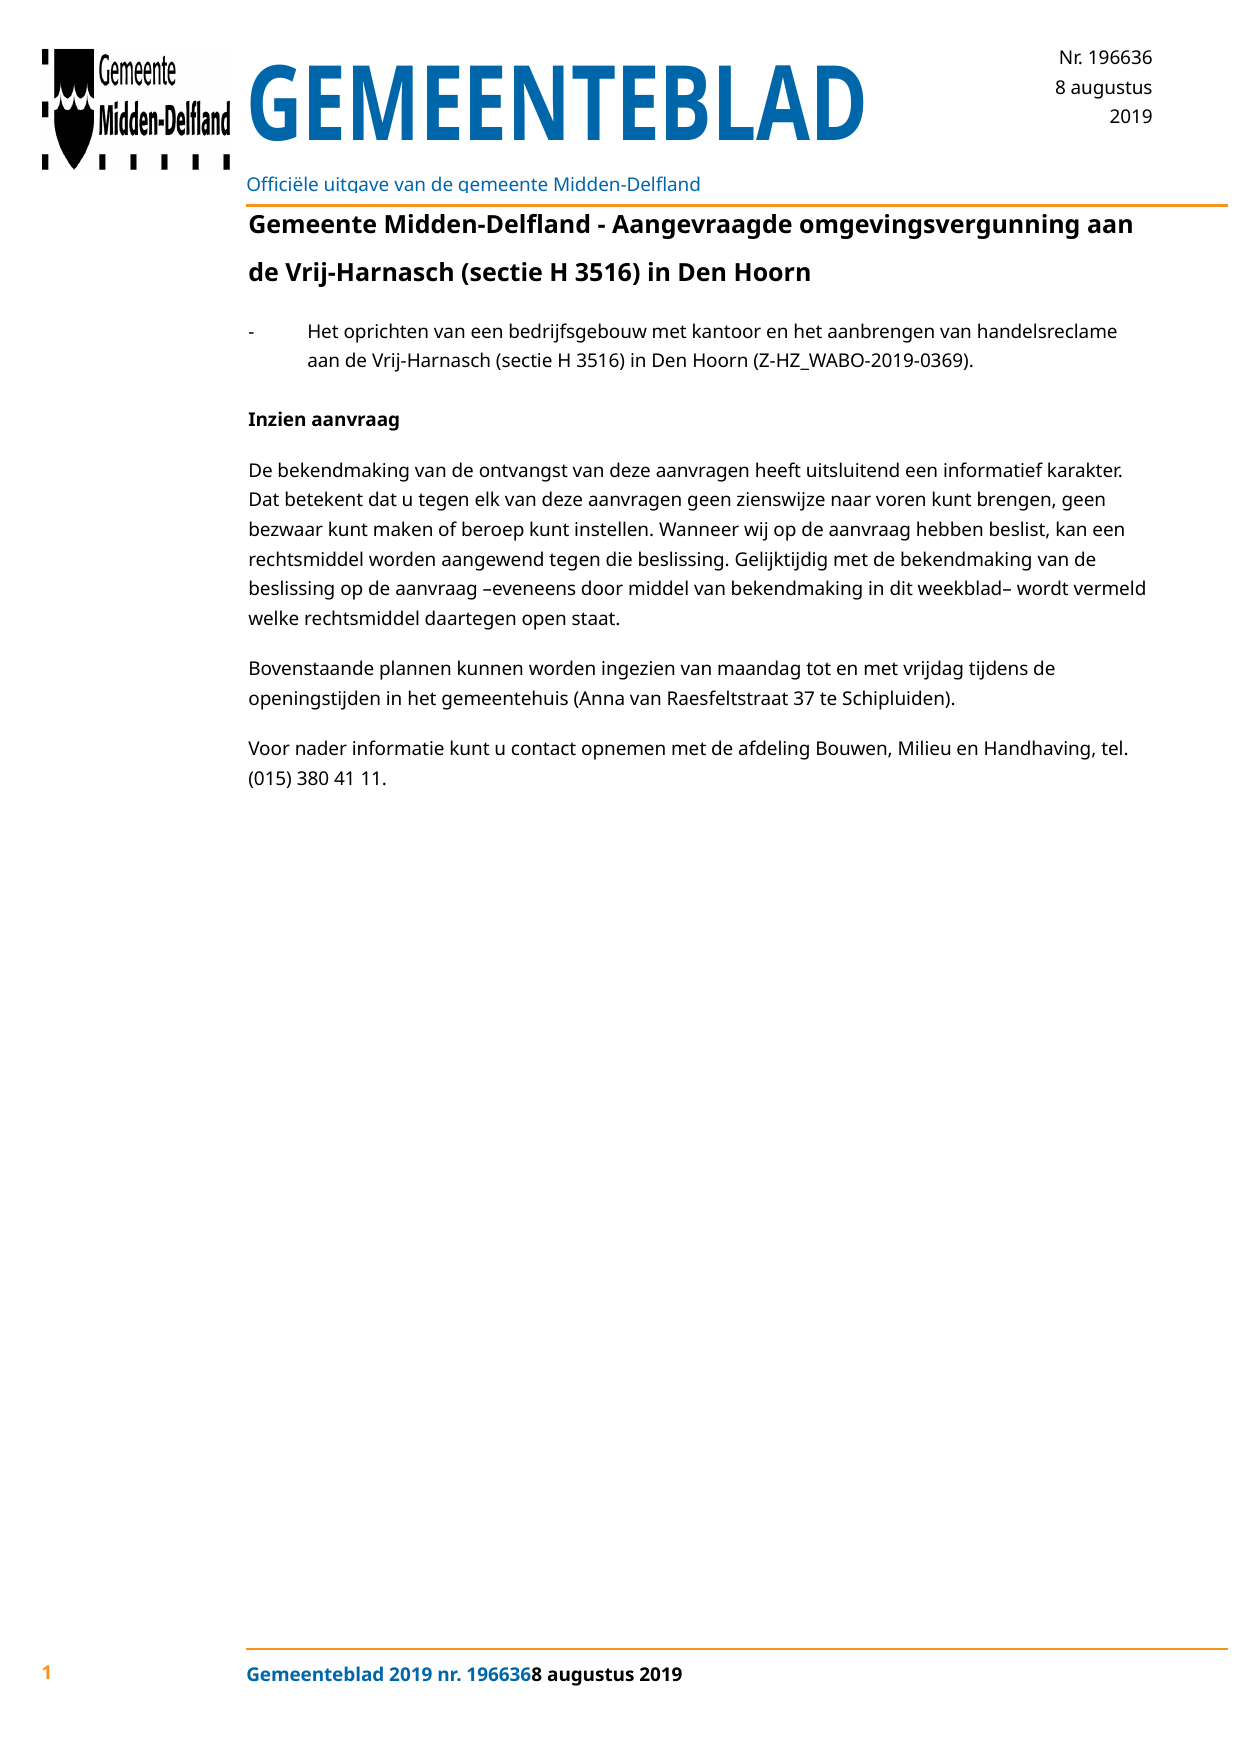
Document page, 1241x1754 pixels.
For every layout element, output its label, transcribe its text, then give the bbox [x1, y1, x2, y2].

text Bovenstaande plannen kunnen worden ingezien van maandag tot en met vrijdag tijdens de openingstijden in het gemeentehuis (Anna van Raesfeltstraat 37 te Schipluiden). [248, 655, 1152, 711]
list Het oprichten van een bedrijfsgebouw met kantoor en het aanbrengen van handelsreclame aan de Vrij-Harnasch (sectie H 3516) in Den Hoorn (Z-HZ_WABO-2019-0369). [248, 318, 1152, 373]
picture [41, 47, 231, 172]
text Voor nader informatie kunt u contact opnemen met de afdeling Bouwen, Milieu en Handhaving, tel. (015) 380 41 11. [248, 735, 1152, 791]
text Gemeente Midden-Delfland - Aangevraagde omgevingsvergunning aan de Vrij-Harnasch (sectie H 3516) in Den Hoorn [248, 207, 1152, 288]
text Inzien aanvraag [248, 407, 1152, 432]
text De bekendmaking van de ontvangst van deze aanvragen heeft uitsluitend een informatief karakter. Dat betekent dat u tegen elk van deze aanvragen geen zienswijze naar voren kunt brengen, geen bezwaar kunt maken of beroep kunt instellen. Wanneer wij op de aanvraag hebben beslist, kan een rechtsmiddel worden aangewend tegen die beslissing. Gelijktijdig met de bekendmaking van de beslissing op de aanvraag –eveneens door middel van bekendmaking in dit weekblad– wordt vermeld welke rechtsmiddel daartegen open staat. [248, 457, 1152, 631]
